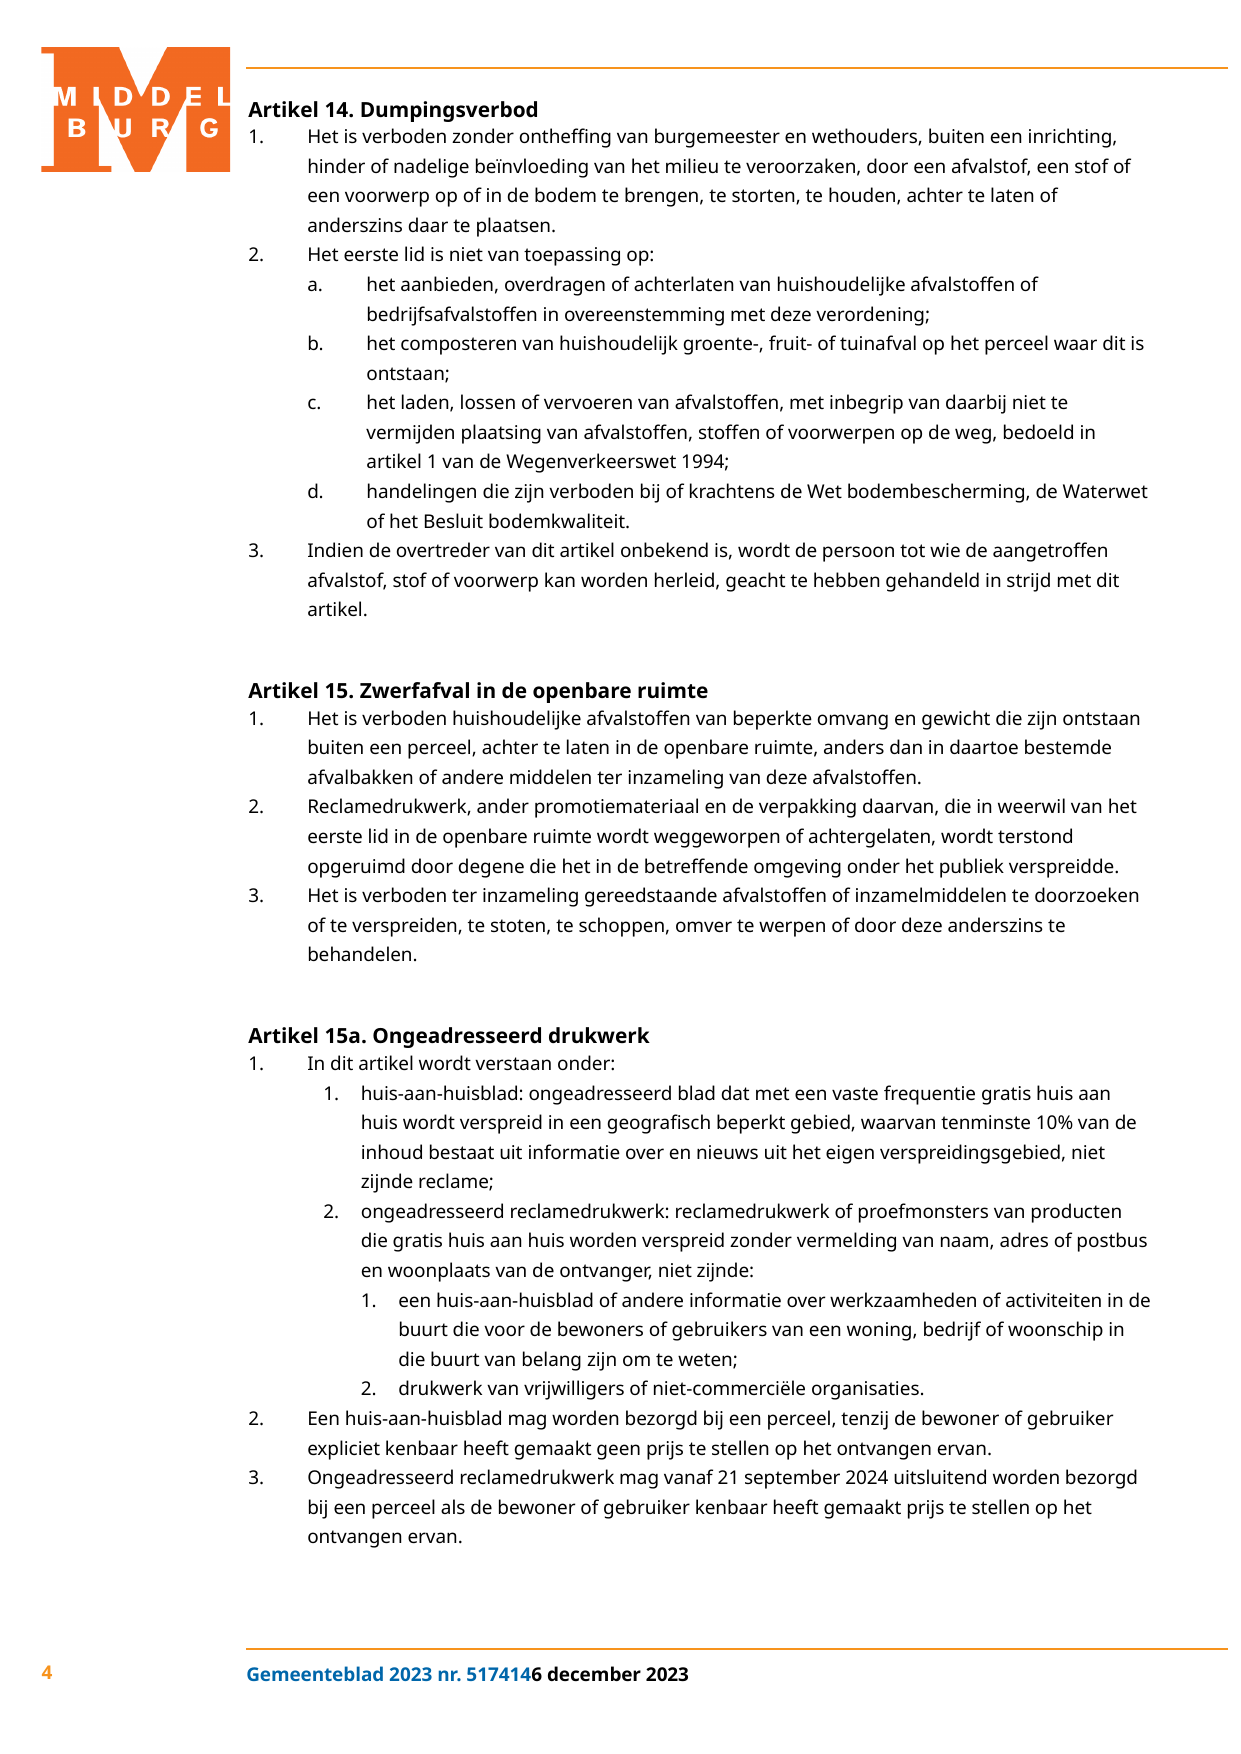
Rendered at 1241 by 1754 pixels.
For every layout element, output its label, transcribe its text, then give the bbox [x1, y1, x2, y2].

list Indien de overtreder van dit artikel onbekend is, wordt de persoon tot wie de aangetroffen afvalstof, stof of voorwerp kan worden herleid, geacht te hebben gehandeld in strijd met dit artikel. [248, 537, 1152, 622]
list Een huis-aan-huisblad mag worden bezorgd bij een perceel, tenzij de bewoner of gebruiker expliciet kenbaar heeft gemaakt geen prijs te stellen op het ontvangen ervan. [248, 1405, 1152, 1460]
text Artikel 15. Zwerfafval in de openbare ruimte [248, 677, 1152, 705]
picture [41, 47, 231, 172]
list een huis-aan-huisblad of andere informatie over werkzaamheden of activiteiten in de buurt die voor de bewoners of gebruikers van een woning, bedrijf of woonschip in die buurt van belang zijn om te weten; [361, 1287, 1152, 1372]
list drukwerk van vrijwilligers of niet-commerciële organisaties. [361, 1376, 1152, 1401]
list In dit artikel wordt verstaan onder: [248, 1050, 1152, 1076]
list Het is verboden zonder ontheffing van burgemeester en wethouders, buiten een inrichting, hinder of nadelige beïnvloeding van het milieu te veroorzaken, door een afvalstof, een stof of een voorwerp op of in de bodem te brengen, te storten, te houden, achter te laten of anderszins daar te plaatsen. [248, 123, 1152, 238]
text Artikel 15a. Ongeadresseerd drukwerk [248, 1022, 1152, 1050]
list ongeadresseerd reclamedrukwerk: reclamedrukwerk of proefmonsters van producten die gratis huis aan huis worden verspreid zonder vermelding van naam, adres of postbus en woonplaats van de ontvanger, niet zijnde: [323, 1198, 1152, 1283]
list Reclamedrukwerk, ander promotiemateriaal en de verpakking daarvan, die in weerwil van het eerste lid in de openbare ruimte wordt weggeworpen of achtergelaten, wordt terstond opgeruimd door degene die het in de betreffende omgeving onder het publiek verspreidde. [248, 794, 1152, 879]
list het laden, lossen of vervoeren van afvalstoffen, met inbegrip van daarbij niet te vermijden plaatsing van afvalstoffen, stoffen of voorwerpen op de weg, bedoeld in artikel 1 van de Wegenverkeerswet 1994; [307, 389, 1152, 474]
list Het is verboden ter inzameling gereedstaande afvalstoffen of inzamelmiddelen te doorzoeken of te verspreiden, te stoten, te schoppen, omver te werpen of door deze anderszins te behandelen. [248, 882, 1152, 967]
text Artikel 14. Dumpingsverbod [248, 95, 1152, 123]
list Het is verboden huishoudelijke afvalstoffen van beperkte omvang en gewicht die zijn ontstaan buiten een perceel, achter te laten in de openbare ruimte, anders dan in daartoe bestemde afvalbakken of andere middelen ter inzameling van deze afvalstoffen. [248, 705, 1152, 790]
list het composteren van huishoudelijk groente-, fruit- of tuinafval op het perceel waar dit is ontstaan; [307, 330, 1152, 386]
list het aanbieden, overdragen of achterlaten van huishoudelijke afvalstoffen of bedrijfsafvalstoffen in overeenstemming met deze verordening; [307, 271, 1152, 326]
list huis-aan-huisblad: ongeadresseerd blad dat met een vaste frequentie gratis huis aan huis wordt verspreid in een geografisch beperkt gebied, waarvan tenminste 10% van de inhoud bestaat uit informatie over en nieuws uit het eigen verspreidingsgebied, niet zijnde reclame; [323, 1080, 1152, 1194]
list Ongeadresseerd reclamedrukwerk mag vanaf 21 september 2024 uitsluitend worden bezorgd bij een perceel als de bewoner of gebruiker kenbaar heeft gemaakt prijs te stellen op het ontvangen ervan. [248, 1464, 1152, 1549]
list handelingen die zijn verboden bij of krachtens de Wet bodembescherming, de Waterwet of het Besluit bodemkwaliteit. [307, 478, 1152, 533]
list Het eerste lid is niet van toepassing op: [248, 242, 1152, 267]
